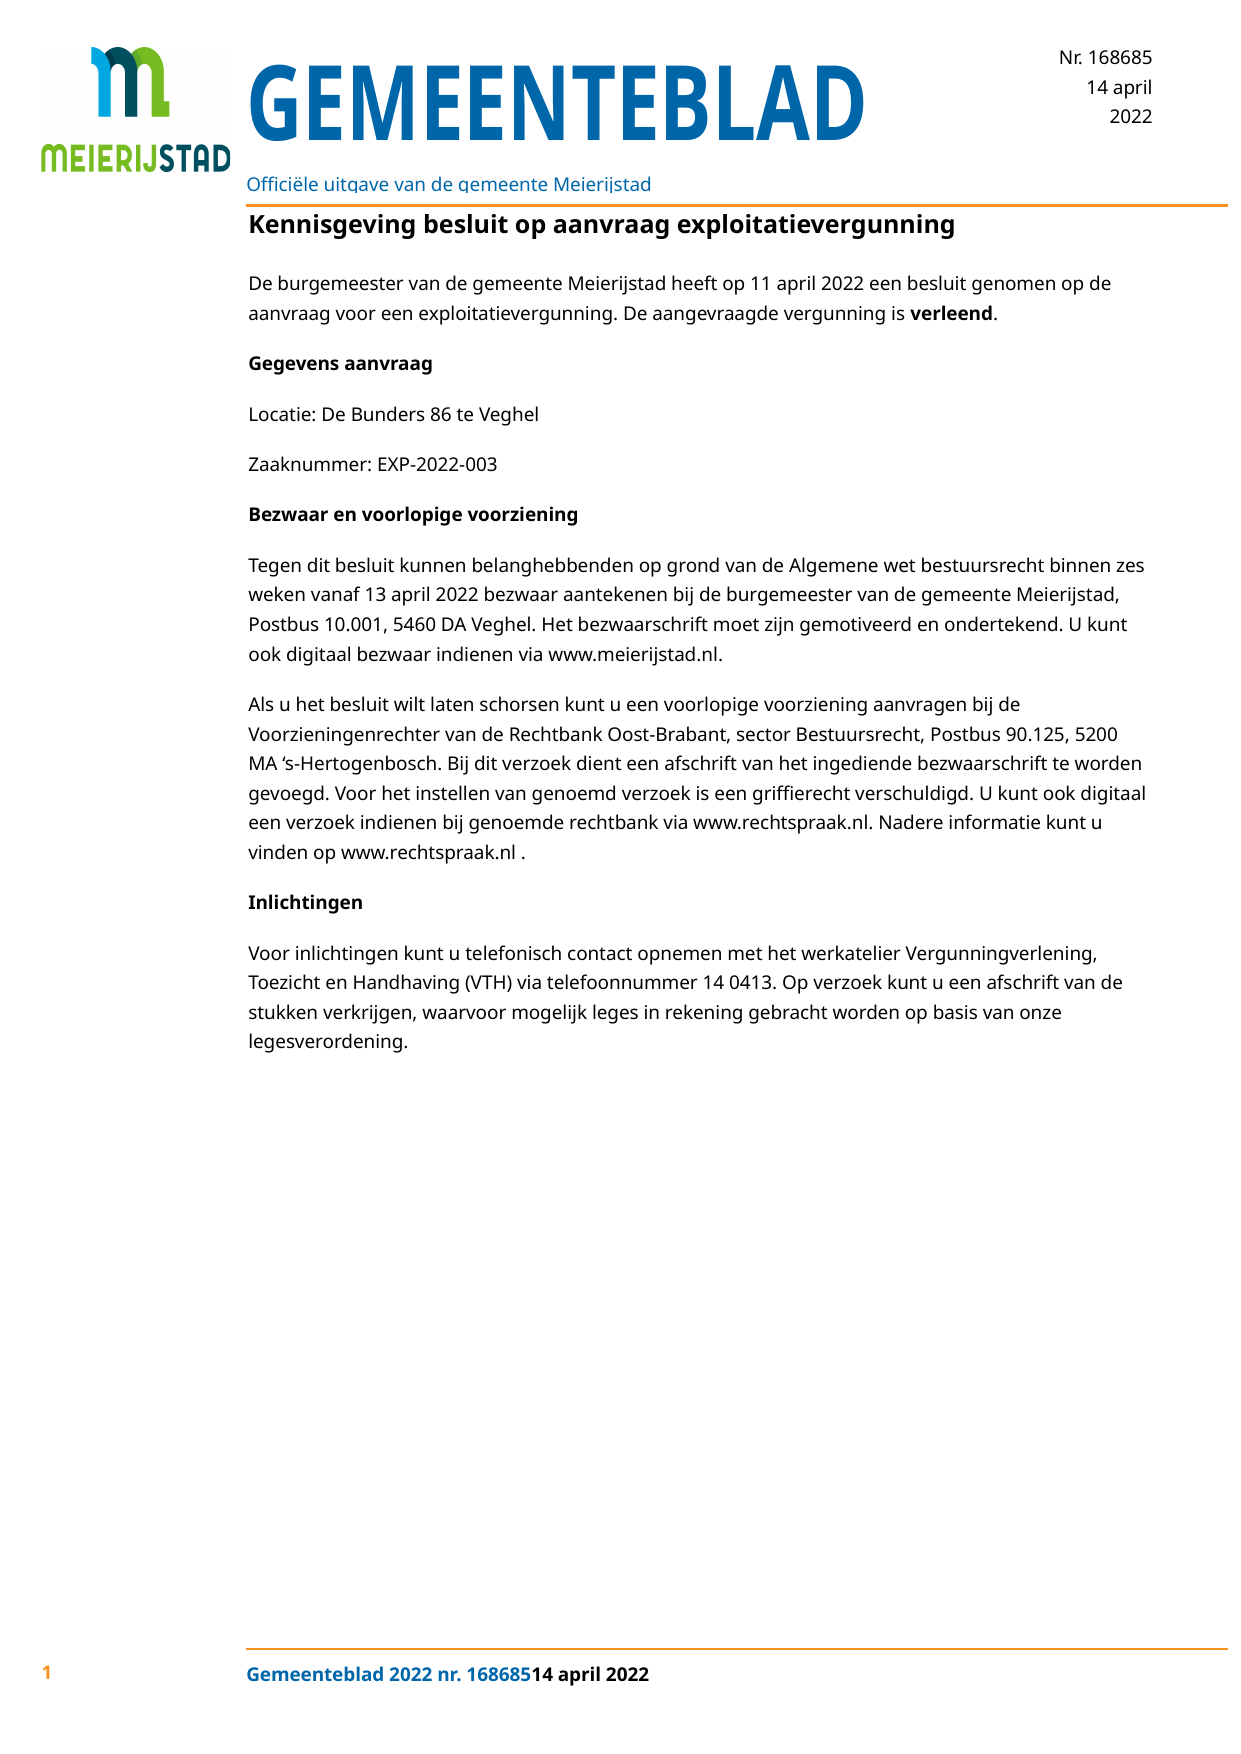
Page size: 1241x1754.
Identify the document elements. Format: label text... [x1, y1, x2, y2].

text Voor inlichtingen kunt u telefonisch contact opnemen met het werkatelier Vergunningverlening, Toezicht en Handhaving (VTH) via telefoonnummer 14 0413. Op verzoek kunt u een afschrift van de stukken verkrijgen, waarvoor mogelijk leges in rekening gebracht worden op basis van onze legesverordening. [248, 940, 1152, 1054]
text Tegen dit besluit kunnen belanghebbenden op grond van de Algemene wet bestuursrecht binnen zes weken vanaf 13 april 2022 bezwaar aantekenen bij de burgemeester van de gemeente Meierijstad, Postbus 10.001, 5460 DA Veghel. Het bezwaarschrift moet zijn gemotiveerd en ondertekend. U kunt ook digitaal bezwaar indienen via www.meierijstad.nl. [248, 552, 1152, 666]
text De burgemeester van de gemeente Meierijstad heeft op 11 april 2022 een besluit genomen op de aanvraag voor een exploitatievergunning. De aangevraagde vergunning is verleend. [248, 270, 1152, 326]
text Als u het besluit wilt laten schorsen kunt u een voorlopige voorziening aanvragen bij de Voorzieningenrechter van de Rechtbank Oost-Brabant, sector Bestuursrecht, Postbus 90.125, 5200 MA ‘s-Hertogenbosch. Bij dit verzoek dient een afschrift van het ingediende bezwaarschrift te worden gevoegd. Voor het instellen van genoemd verzoek is een griffierecht verschuldigd. U kunt ook digitaal een verzoek indienen bij genoemde rechtbank via www.rechtspraak.nl. Nadere informatie kunt u vinden op www.rechtspraak.nl . [248, 691, 1152, 865]
text Bezwaar en voorlopige voorziening [248, 502, 1152, 527]
text Zaaknummer: EXP-2022-003 [248, 451, 1152, 477]
text Kennisgeving besluit op aanvraag exploitatievergunning [248, 207, 1152, 241]
text Inlichtingen [248, 889, 1152, 915]
text Gegevens aanvraag [248, 350, 1152, 376]
picture [41, 47, 231, 172]
text Locatie: De Bunders 86 te Veghel [248, 401, 1152, 426]
